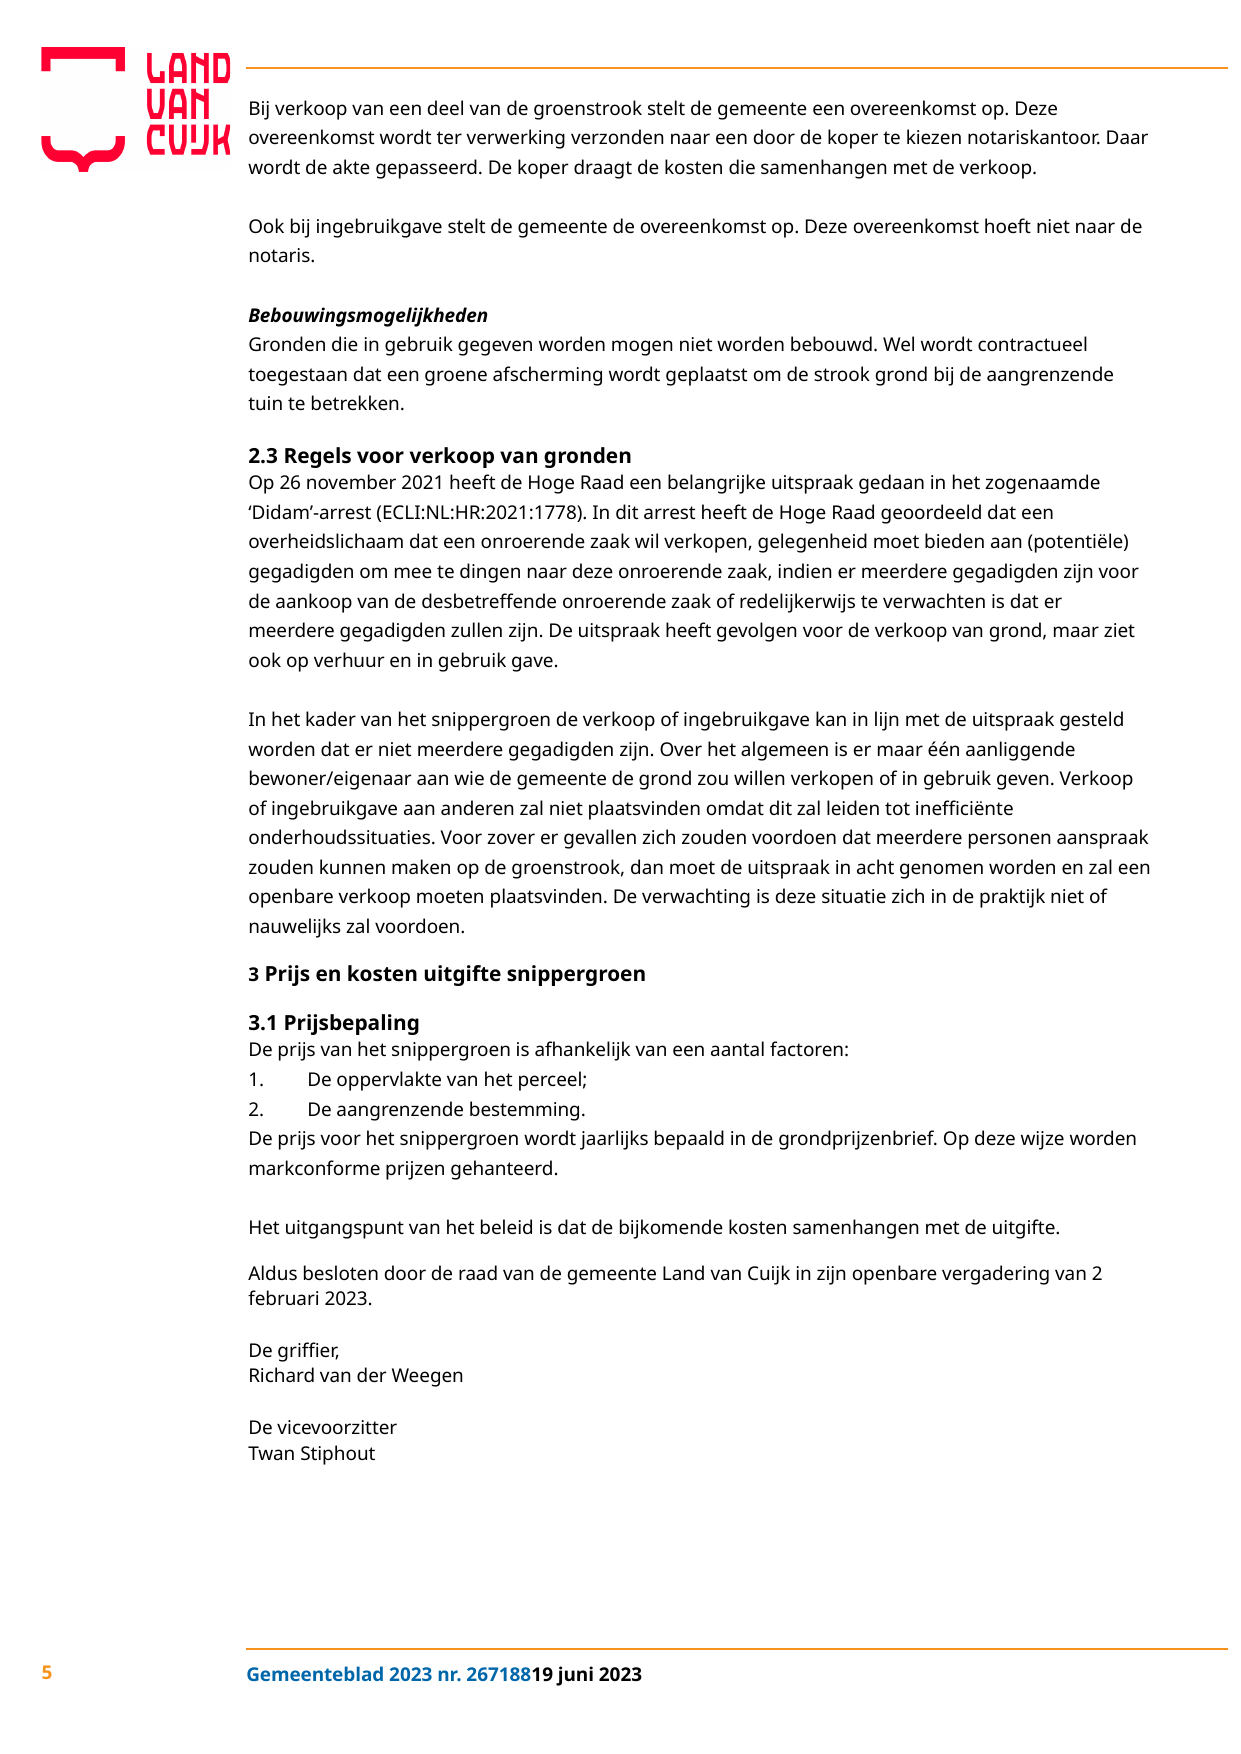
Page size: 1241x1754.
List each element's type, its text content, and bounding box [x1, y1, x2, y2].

text Op 26 november 2021 heeft de Hoge Raad een belangrijke uitspraak gedaan in het zogenaamde ‘Didam’-arrest (ECLI:NL:HR:2021:1778). In dit arrest heeft de Hoge Raad geoordeeld dat een overheidslichaam dat een onroerende zaak wil verkopen, gelegenheid moet bieden aan (potentiële) gegadigden om mee te dingen naar deze onroerende zaak, indien er meerdere gegadigden zijn voor de aankoop van de desbetreffende onroerende zaak of redelijkerwijs te verwachten is dat er meerdere gegadigden zullen zijn. De uitspraak heeft gevolgen voor de verkoop van grond, maar ziet ook op verhuur en in gebruik gave. [248, 469, 1152, 673]
text Gronden die in gebruik gegeven worden mogen niet worden bebouwd. Wel wordt contractueel toegestaan dat een groene afscherming wordt geplaatst om de strook grond bij de aangrenzende tuin te betrekken. [248, 331, 1152, 416]
text Het uitgangspunt van het beleid is dat de bijkomende kosten samenhangen met de uitgifte. [248, 1214, 1152, 1240]
text De prijs van het snippergroen is afhankelijk van een aantal factoren: [248, 1037, 1152, 1062]
list De aangrenzende bestemming. [248, 1096, 1152, 1121]
list De oppervlakte van het perceel; [248, 1066, 1152, 1092]
text Ook bij ingebruikgave stelt de gemeente de overeenkomst op. Deze overeenkomst hoeft niet naar de notaris. [248, 213, 1152, 268]
text 2.3 Regels voor verkoop van gronden [248, 441, 1152, 469]
text De prijs voor het snippergroen wordt jaarlijks bepaald in de grondprijzenbrief. Op deze wijze worden markconforme prijzen gehanteerd. [248, 1125, 1152, 1181]
text 3.1 Prijsbepaling [248, 1008, 1152, 1037]
picture [41, 47, 231, 172]
text Bebouwingsmogelijkheden [248, 302, 1152, 328]
text De vicevoorzitter [248, 1414, 1152, 1440]
text In het kader van het snippergroen de verkoop of ingebruikgave kan in lijn met de uitspraak gesteld worden dat er niet meerdere gegadigden zijn. Over het algemeen is er maar één aanliggende bewoner/eigenaar aan wie de gemeente de grond zou willen verkopen of in gebruik geven. Verkoop of ingebruikgave aan anderen zal niet plaatsvinden omdat dit zal leiden tot inefficiënte onderhoudssituaties. Voor zover er gevallen zich zouden voordoen dat meerdere personen aanspraak zouden kunnen maken op de groenstrook, dan moet de uitspraak in acht genomen worden en zal een openbare verkoop moeten plaatsvinden. De verwachting is deze situatie zich in de praktijk niet of nauwelijks zal voordoen. [248, 706, 1152, 939]
text Twan Stiphout [248, 1440, 1152, 1466]
text Aldus besloten door de raad van de gemeente Land van Cuijk in zijn openbare vergadering van 2 februari 2023. [248, 1260, 1152, 1311]
text De griffier, [248, 1337, 1152, 1363]
text Bij verkoop van een deel van de groenstrook stelt de gemeente een overeenkomst op. Deze overeenkomst wordt ter verwerking verzonden naar een door de koper te kiezen notariskantoor. Daar wordt de akte gepasseerd. De koper draagt de kosten die samenhangen met de verkoop. [248, 95, 1152, 180]
text Richard van der Weegen [248, 1363, 1152, 1388]
text 3 Prijs en kosten uitgifte snippergroen [248, 959, 1152, 987]
